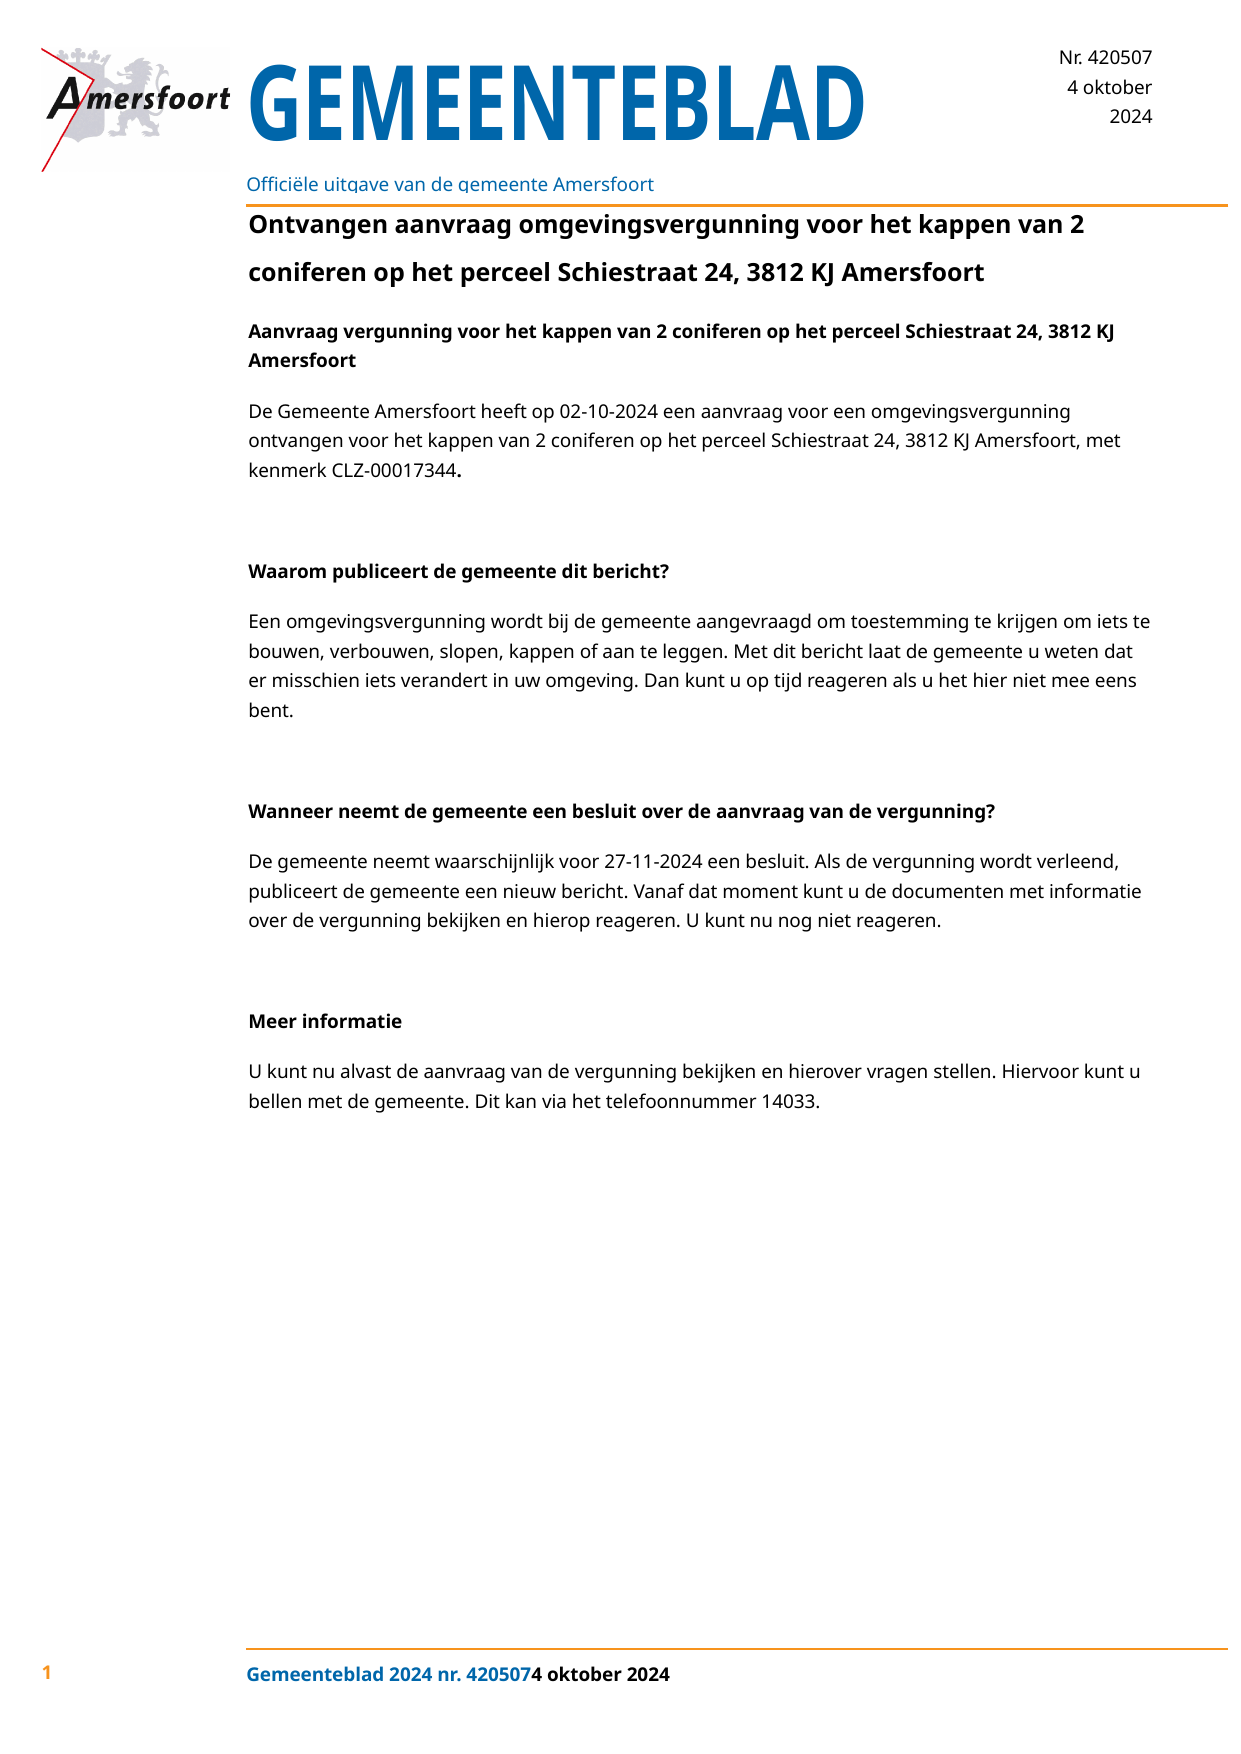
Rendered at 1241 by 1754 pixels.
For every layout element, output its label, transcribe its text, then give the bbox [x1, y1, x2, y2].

text Waarom publiceert de gemeente dit bericht? [248, 558, 1152, 584]
text De gemeente neemt waarschijnlijk voor 27-11-2024 een besluit. Als de vergunning wordt verleend, publiceert de gemeente een nieuw bericht. Vanaf dat moment kunt u de documenten met informatie over de vergunning bekijken en hierop reageren. U kunt nu nog niet reageren. [248, 848, 1152, 933]
text De Gemeente Amersfoort heeft op 02-10-2024 een aanvraag voor een omgevingsvergunning ontvangen voor het kappen van 2 coniferen op het perceel Schiestraat 24, 3812 KJ Amersfoort, met kenmerk CLZ-00017344. [248, 398, 1152, 483]
text Meer informatie [248, 1008, 1152, 1034]
text Een omgevingsvergunning wordt bij de gemeente aangevraagd om toestemming te krijgen om iets te bouwen, verbouwen, slopen, kappen of aan te leggen. Met dit bericht laat de gemeente u weten dat er misschien iets verandert in uw omgeving. Dan kunt u op tijd reageren als u het hier niet mee eens bent. [248, 608, 1152, 723]
text Wanneer neemt de gemeente een besluit over de aanvraag van de vergunning? [248, 798, 1152, 824]
text U kunt nu alvast de aanvraag van de vergunning bekijken en hierover vragen stellen. Hiervoor kunt u bellen met de gemeente. Dit kan via het telefoonnummer 14033. [248, 1059, 1152, 1114]
text Ontvangen aanvraag omgevingsvergunning voor het kappen van 2 coniferen op het perceel Schiestraat 24, 3812 KJ Amersfoort [248, 207, 1152, 288]
picture [41, 47, 231, 172]
text Aanvraag vergunning voor het kappen van 2 coniferen op het perceel Schiestraat 24, 3812 KJ Amersfoort [248, 318, 1152, 373]
